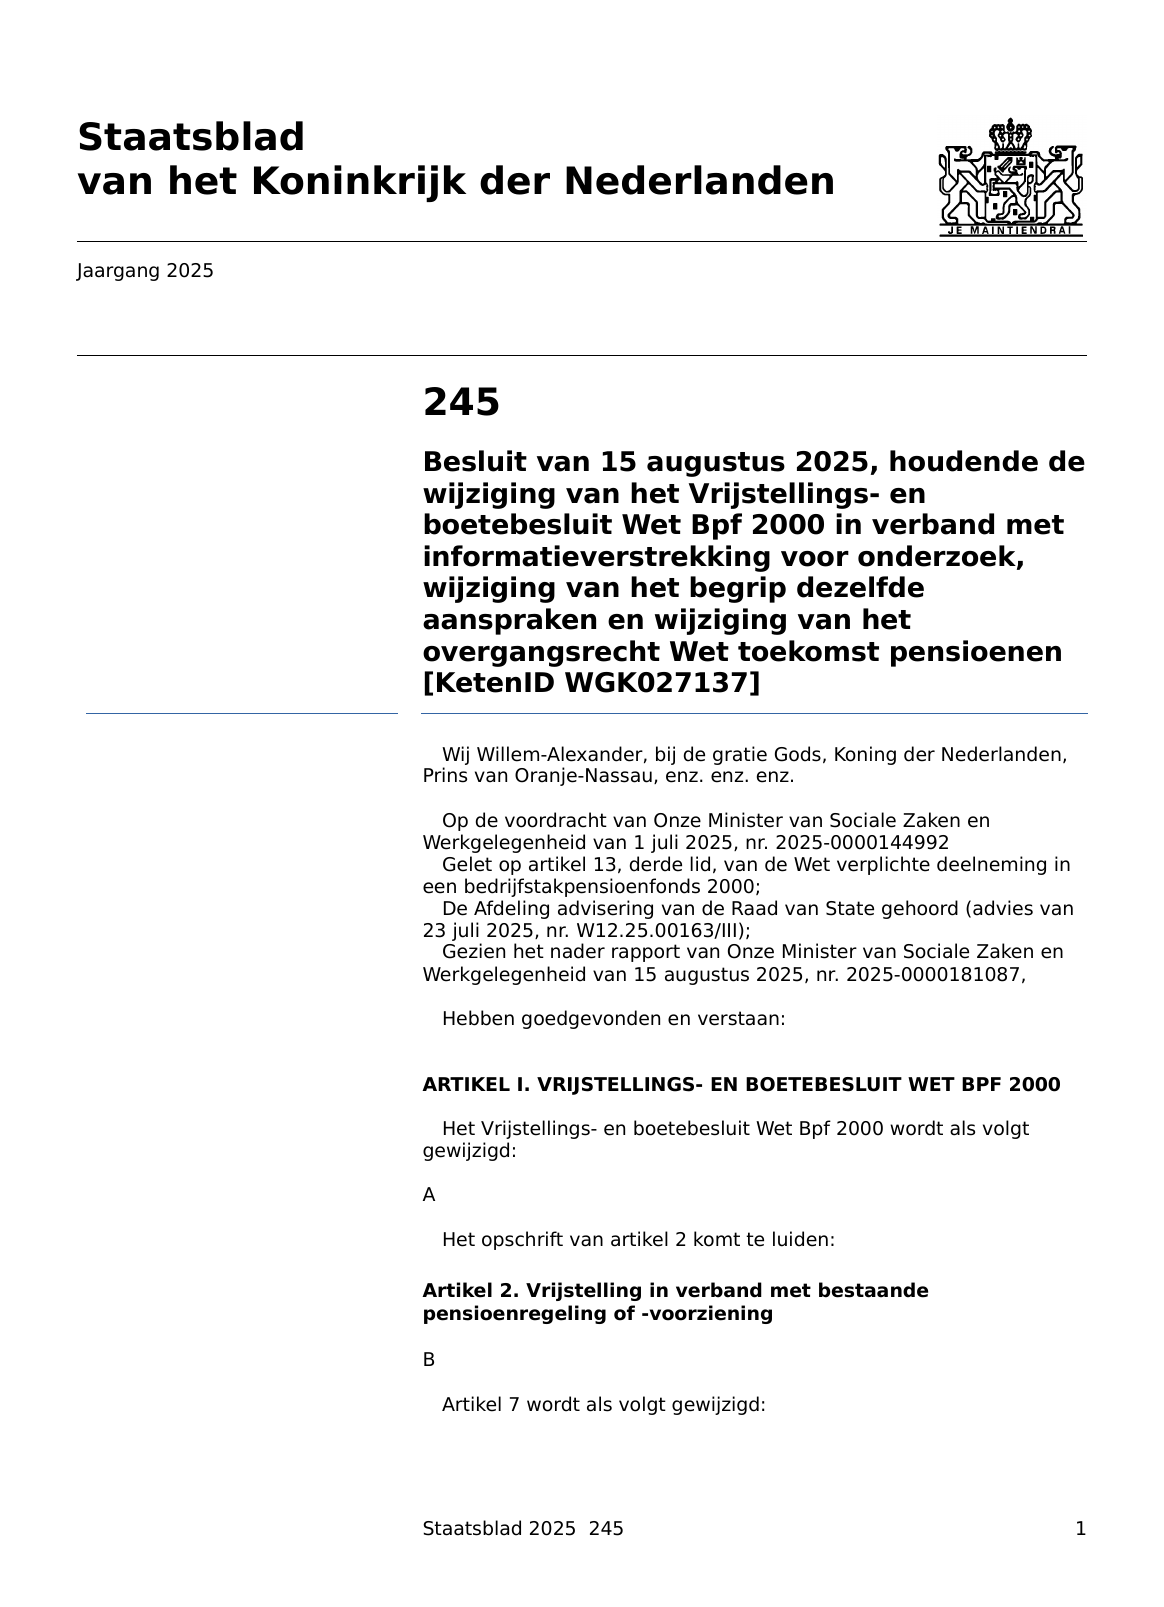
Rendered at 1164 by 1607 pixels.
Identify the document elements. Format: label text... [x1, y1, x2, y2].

text Artikel 7 wordt als volgt gewijzigd: [422, 1393, 1087, 1416]
text B [422, 1349, 1087, 1371]
text Hebben goedgevonden en verstaan: [422, 1008, 1087, 1029]
table_header Staatsblad van het Koninkrijk der Nederlanden [77, 100, 886, 241]
text Op de voordracht van Onze Minister van Sociale Zaken en Werkgelegenheid van 1 juli 2025, nr. 2025-0000144992 [422, 809, 1087, 853]
subtitle Artikel 2. Vrijstelling in verband met bestaande pensioenregeling of -voorziening [422, 1280, 1087, 1324]
picture [936, 115, 1087, 240]
text Gelet op artikel 13, derde lid, van de Wet verplichte deelneming in een bedrijfstakpensioenfonds 2000; [422, 853, 1087, 897]
text Wij Willem-Alexander, bij de gratie Gods, Koning der Nederlanden, Prins van Oranje-Nassau, enz. enz. enz. [422, 743, 1087, 787]
text Gezien het nader rapport van Onze Minister van Sociale Zaken en Werkgelegenheid van 15 augustus 2025, nr. 2025-0000181087, [422, 941, 1087, 985]
subtitle ARTIKEL I. VRIJSTELLINGS- EN BOETEBESLUIT WET BPF 2000 [422, 1074, 1087, 1096]
text Het Vrijstellings- en boetebesluit Wet Bpf 2000 wordt als volgt gewijzigd: [422, 1118, 1087, 1162]
subtitle 245 [422, 381, 1087, 424]
table_cell Jaargang 2025 [77, 242, 1087, 355]
text Het opschrift van artikel 2 komt te luiden: [422, 1228, 1087, 1250]
table_header [886, 100, 1087, 241]
text A [422, 1184, 1087, 1206]
text De Afdeling advisering van de Raad van State gehoord (advies van 23 juli 2025, nr. W12.25.00163/III); [422, 897, 1087, 941]
text Besluit van 15 augustus 2025, houdende de wijziging van het Vrijstellings- en boetebesluit Wet Bpf 2000 in verband met informatieverstrekking voor onderzoek, wijziging van het begrip dezelfde aanspraken en wijziging van het overgangsrecht Wet toekomst pensioenen [KetenID WGK027137] [422, 447, 1087, 699]
